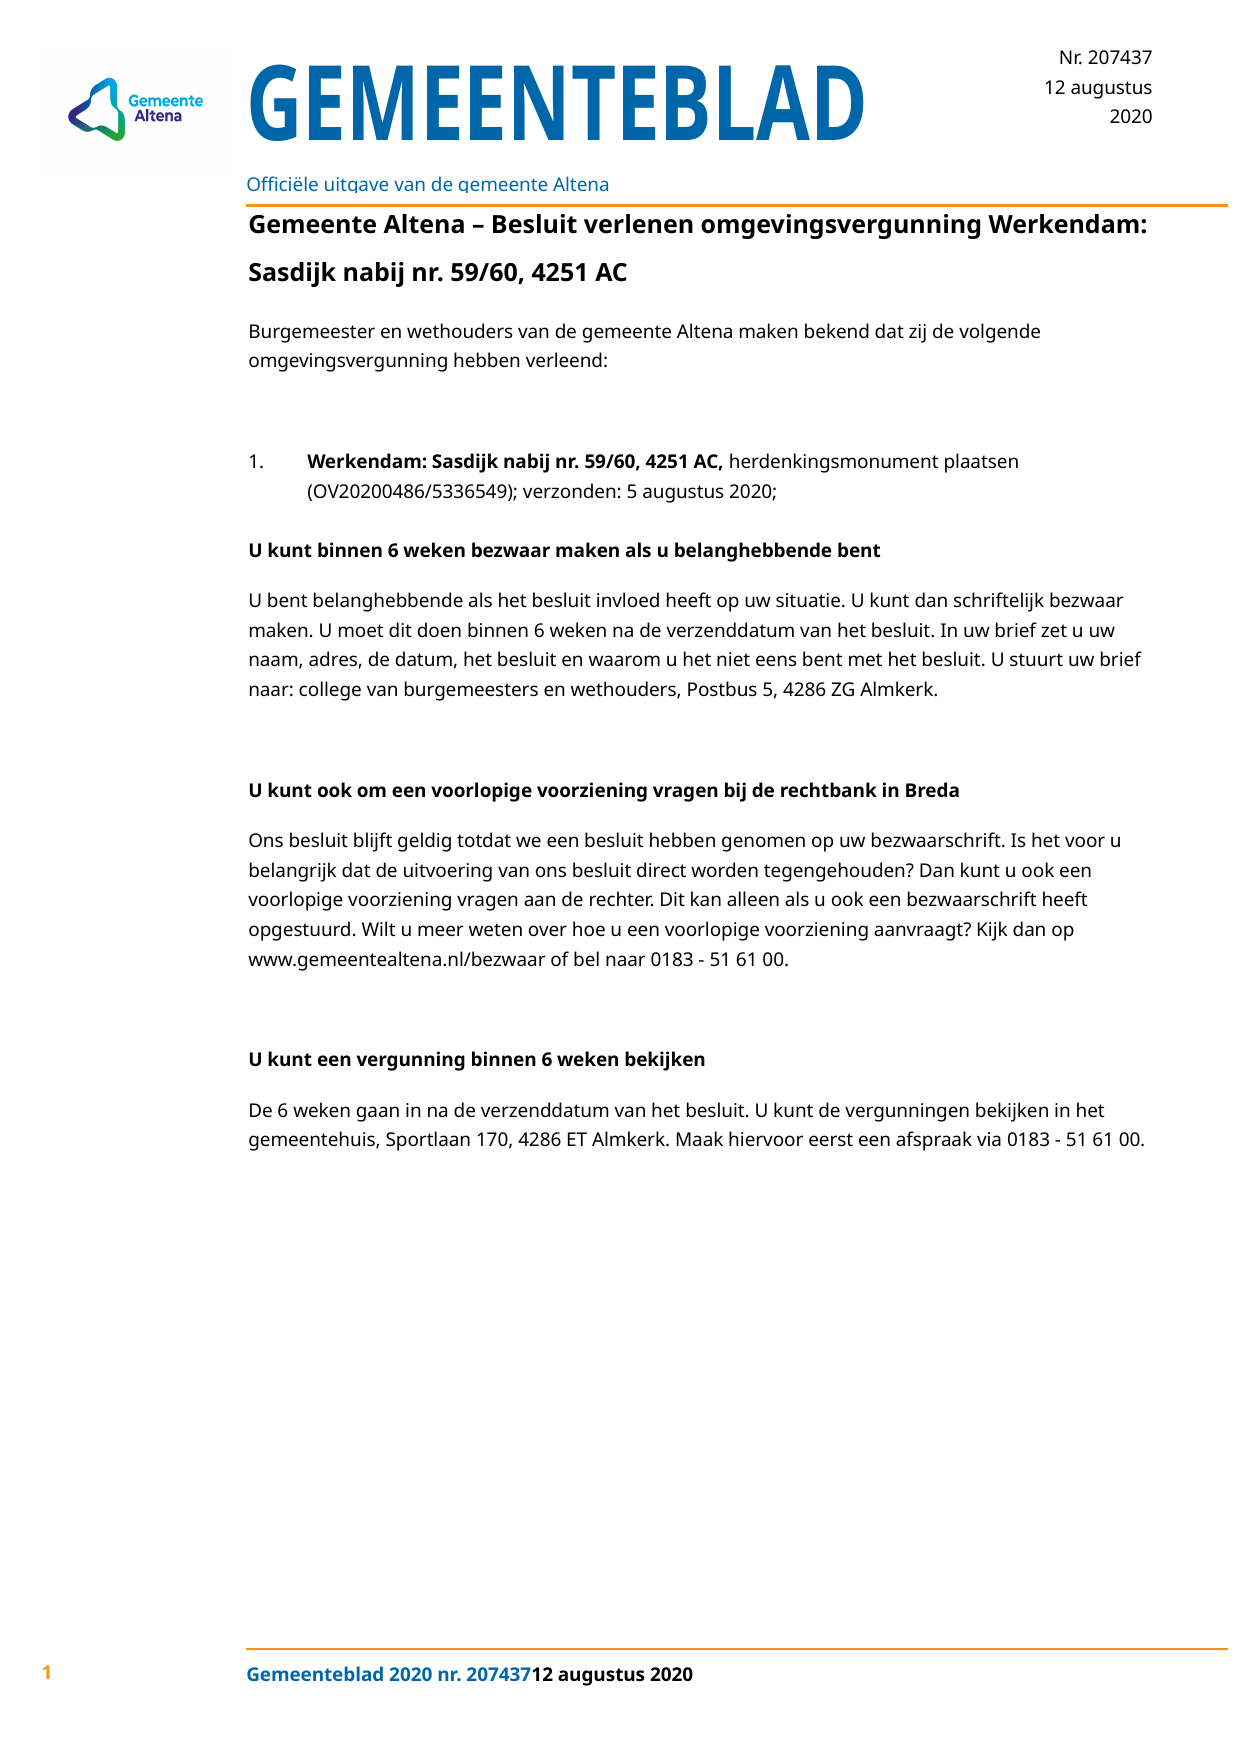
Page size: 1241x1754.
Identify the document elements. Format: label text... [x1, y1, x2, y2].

text De 6 weken gaan in na de verzenddatum van het besluit. U kunt de vergunningen bekijken in het gemeentehuis, Sportlaan 170, 4286 ET Almkerk. Maak hiervoor eerst een afspraak via 0183 - 51 61 00. [248, 1097, 1152, 1152]
text U kunt een vergunning binnen 6 weken bekijken [248, 1047, 1152, 1072]
list Werkendam: Sasdijk nabij nr. 59/60, 4251 AC, herdenkingsmonument plaatsen (OV20200486/5336549); verzonden: 5 augustus 2020; [248, 448, 1152, 504]
text Ons besluit blijft geldig totdat we een besluit hebben genomen op uw bezwaarschrift. Is het voor u belangrijk dat de uitvoering van ons besluit direct worden tegengehouden? Dan kunt u ook een voorlopige voorziening vragen aan de rechter. Dit kan alleen als u ook een bezwaarschrift heeft opgestuurd. Wilt u meer weten over hoe u een voorlopige voorziening aanvraagt? Kijk dan op www.gemeentealtena.nl/bezwaar of bel naar 0183 - 51 61 00. [248, 827, 1152, 972]
text U bent belanghebbende als het besluit invloed heeft op uw situatie. U kunt dan schriftelijk bezwaar maken. U moet dit doen binnen 6 weken na de verzenddatum van het besluit. In uw brief zet u uw naam, adres, de datum, het besluit en waarom u het niet eens bent met het besluit. U stuurt uw brief naar: college van burgemeesters en wethouders, Postbus 5, 4286 ZG Almkerk. [248, 587, 1152, 702]
text Gemeente Altena – Besluit verlenen omgevingsvergunning Werkendam: Sasdijk nabij nr. 59/60, 4251 AC [248, 207, 1152, 288]
text U kunt ook om een voorlopige voorziening vragen bij de rechtbank in Breda [248, 777, 1152, 803]
picture [41, 47, 231, 172]
text U kunt binnen 6 weken bezwaar maken als u belanghebbende bent [248, 537, 1152, 563]
text Burgemeester en wethouders van de gemeente Altena maken bekend dat zij de volgende omgevingsvergunning hebben verleend: [248, 318, 1152, 373]
